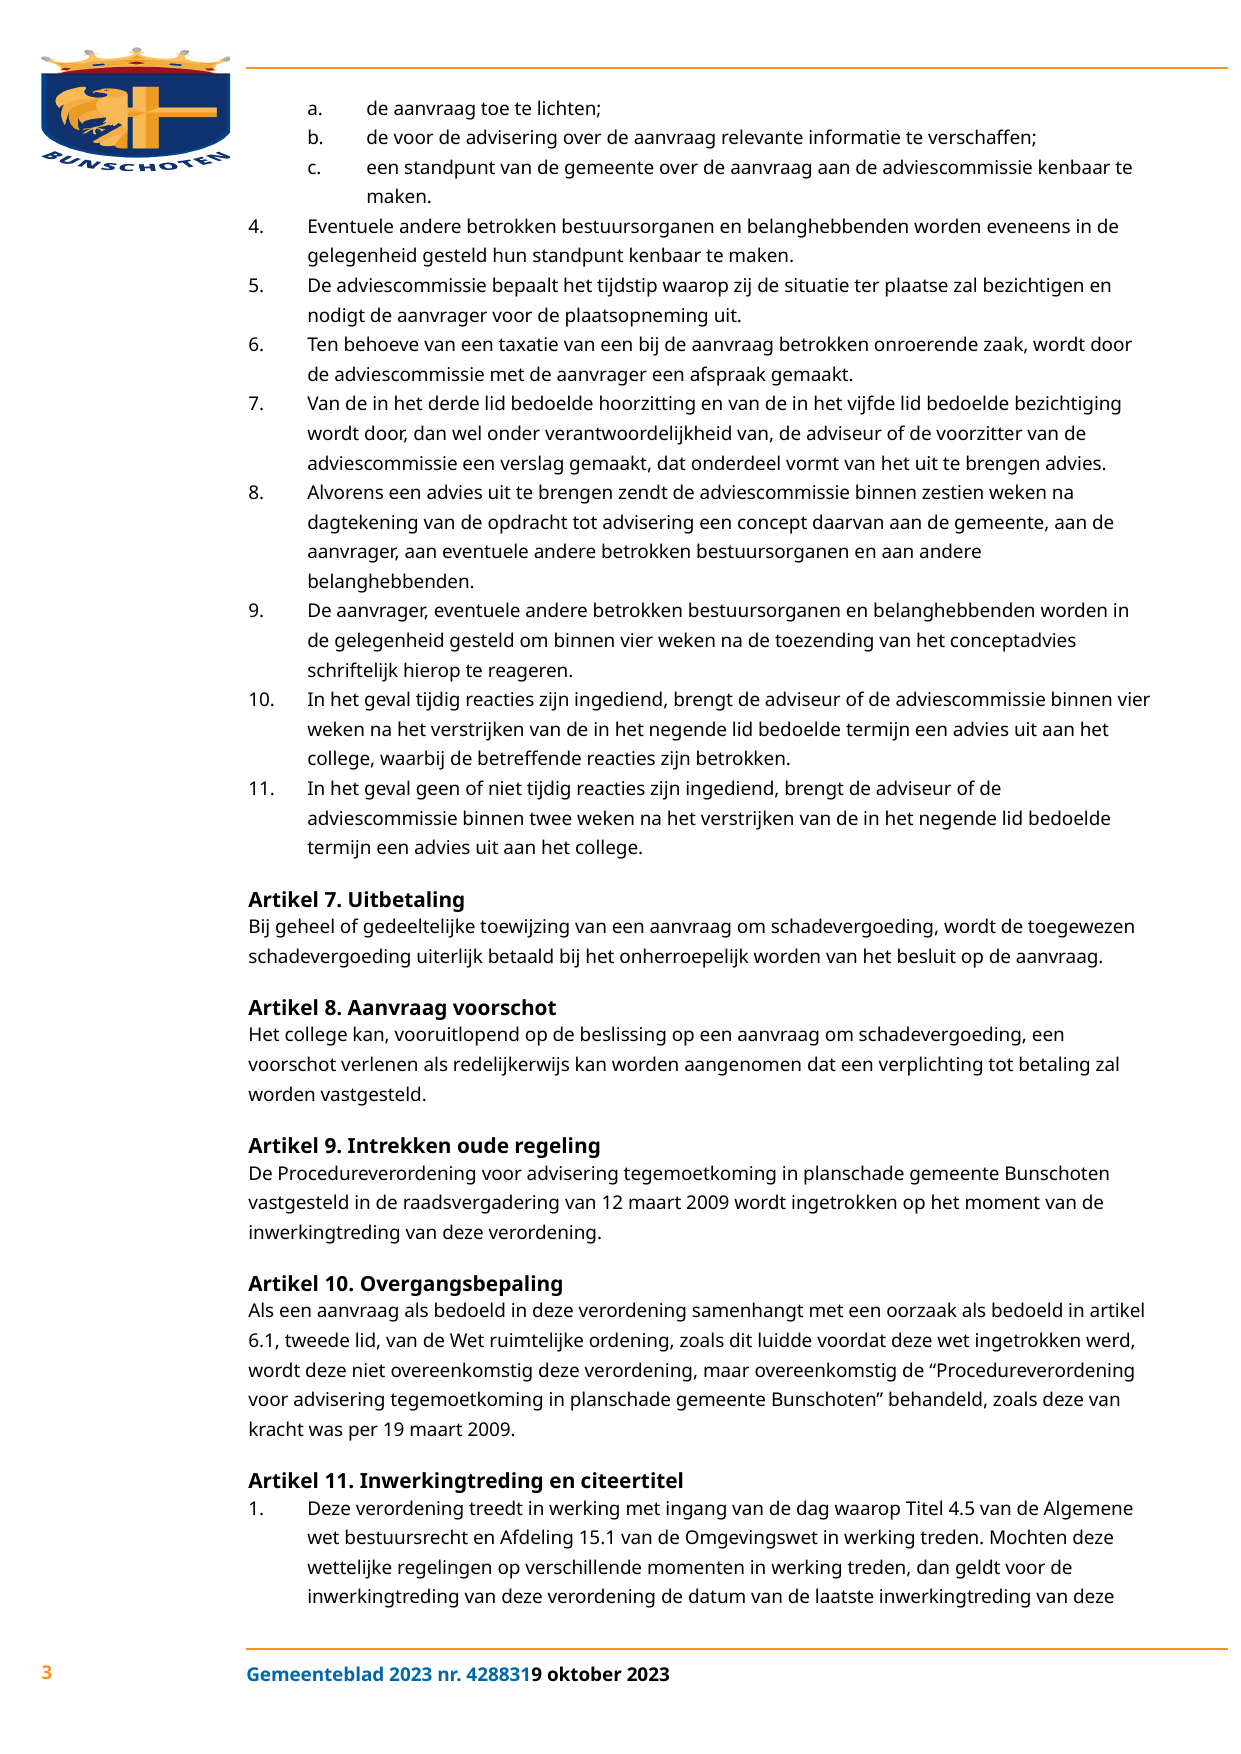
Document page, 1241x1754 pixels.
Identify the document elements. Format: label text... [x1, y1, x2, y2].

text Artikel 10. Overgangsbepaling [248, 1269, 1152, 1298]
list De aanvrager, eventuele andere betrokken bestuursorganen en belanghebbenden worden in de gelegenheid gesteld om binnen vier weken na de toezending van het conceptadvies schriftelijk hierop te reageren. [248, 598, 1152, 683]
text Het college kan, vooruitlopend op de beslissing op een aanvraag om schadevergoeding, een voorschot verlenen als redelijkerwijs kan worden aangenomen dat een verplichting tot betaling zal worden vastgesteld. [248, 1022, 1152, 1107]
text Bij geheel of gedeeltelijke toewijzing van een aanvraag om schadevergoeding, wordt de toegewezen schadevergoeding uiterlijk betaald bij het onherroepelijk worden van het besluit op de aanvraag. [248, 913, 1152, 968]
list In het geval geen of niet tijdig reacties zijn ingediend, brengt de adviseur of de adviescommissie binnen twee weken na het verstrijken van de in het negende lid bedoelde termijn een advies uit aan het college. [248, 775, 1152, 860]
list Van de in het derde lid bedoelde hoorzitting en van de in het vijfde lid bedoelde bezichtiging wordt door, dan wel onder verantwoordelijkheid van, de adviseur of de voorzitter van de adviescommissie een verslag gemaakt, dat onderdeel vormt van het uit te brengen advies. [248, 391, 1152, 476]
text Als een aanvraag als bedoeld in deze verordening samenhangt met een oorzaak als bedoeld in artikel 6.1, tweede lid, van de Wet ruimtelijke ordening, zoals dit luidde voordat deze wet ingetrokken werd, wordt deze niet overeenkomstig deze verordening, maar overeenkomstig de “Procedureverordening voor advisering tegemoetkoming in planschade gemeente Bunschoten” behandeld, zoals deze van kracht was per 19 maart 2009. [248, 1298, 1152, 1442]
text Artikel 8. Aanvraag voorschot [248, 993, 1152, 1022]
text Artikel 7. Uitbetaling [248, 885, 1152, 913]
list Eventuele andere betrokken bestuursorganen en belanghebbenden worden eveneens in de gelegenheid gesteld hun standpunt kenbaar te maken. [248, 213, 1152, 268]
text De Procedureverordening voor advisering tegemoetkoming in planschade gemeente Bunschoten vastgesteld in de raadsvergadering van 12 maart 2009 wordt ingetrokken op het moment van de inwerkingtreding van deze verordening. [248, 1160, 1152, 1244]
list De adviescommissie bepaalt het tijdstip waarop zij de situatie ter plaatse zal bezichtigen en nodigt de aanvrager voor de plaatsopneming uit. [248, 272, 1152, 328]
picture [41, 47, 231, 172]
list In het geval tijdig reacties zijn ingediend, brengt de adviseur of de adviescommissie binnen vier weken na het verstrijken van de in het negende lid bedoelde termijn een advies uit aan het college, waarbij de betreffende reacties zijn betrokken. [248, 686, 1152, 771]
list Alvorens een advies uit te brengen zendt de adviescommissie binnen zestien weken na dagtekening van de opdracht tot advisering een concept daarvan aan de gemeente, aan de aanvrager, aan eventuele andere betrokken bestuursorganen en aan andere belanghebbenden. [248, 479, 1152, 594]
text Artikel 11. Inwerkingtreding en citeertitel [248, 1466, 1152, 1495]
list een standpunt van de gemeente over de aanvraag aan de adviescommissie kenbaar te maken. [307, 154, 1152, 209]
text Artikel 9. Intrekken oude regeling [248, 1131, 1152, 1160]
list de voor de advisering over de aanvraag relevante informatie te verschaffen; [307, 124, 1152, 150]
list Ten behoeve van een taxatie van een bij de aanvraag betrokken onroerende zaak, wordt door de adviescommissie met de aanvrager een afspraak gemaakt. [248, 331, 1152, 387]
list Deze verordening treedt in werking met ingang van de dag waarop Titel 4.5 van de Algemene wet bestuursrecht en Afdeling 15.1 van de Omgevingswet in werking treden. Mochten deze wettelijke regelingen op verschillende momenten in werking treden, dan geldt voor de inwerkingtreding van deze verordening de datum van de laatste inwerkingtreding van deze [248, 1495, 1152, 1609]
list de aanvraag toe te lichten; [307, 95, 1152, 121]
